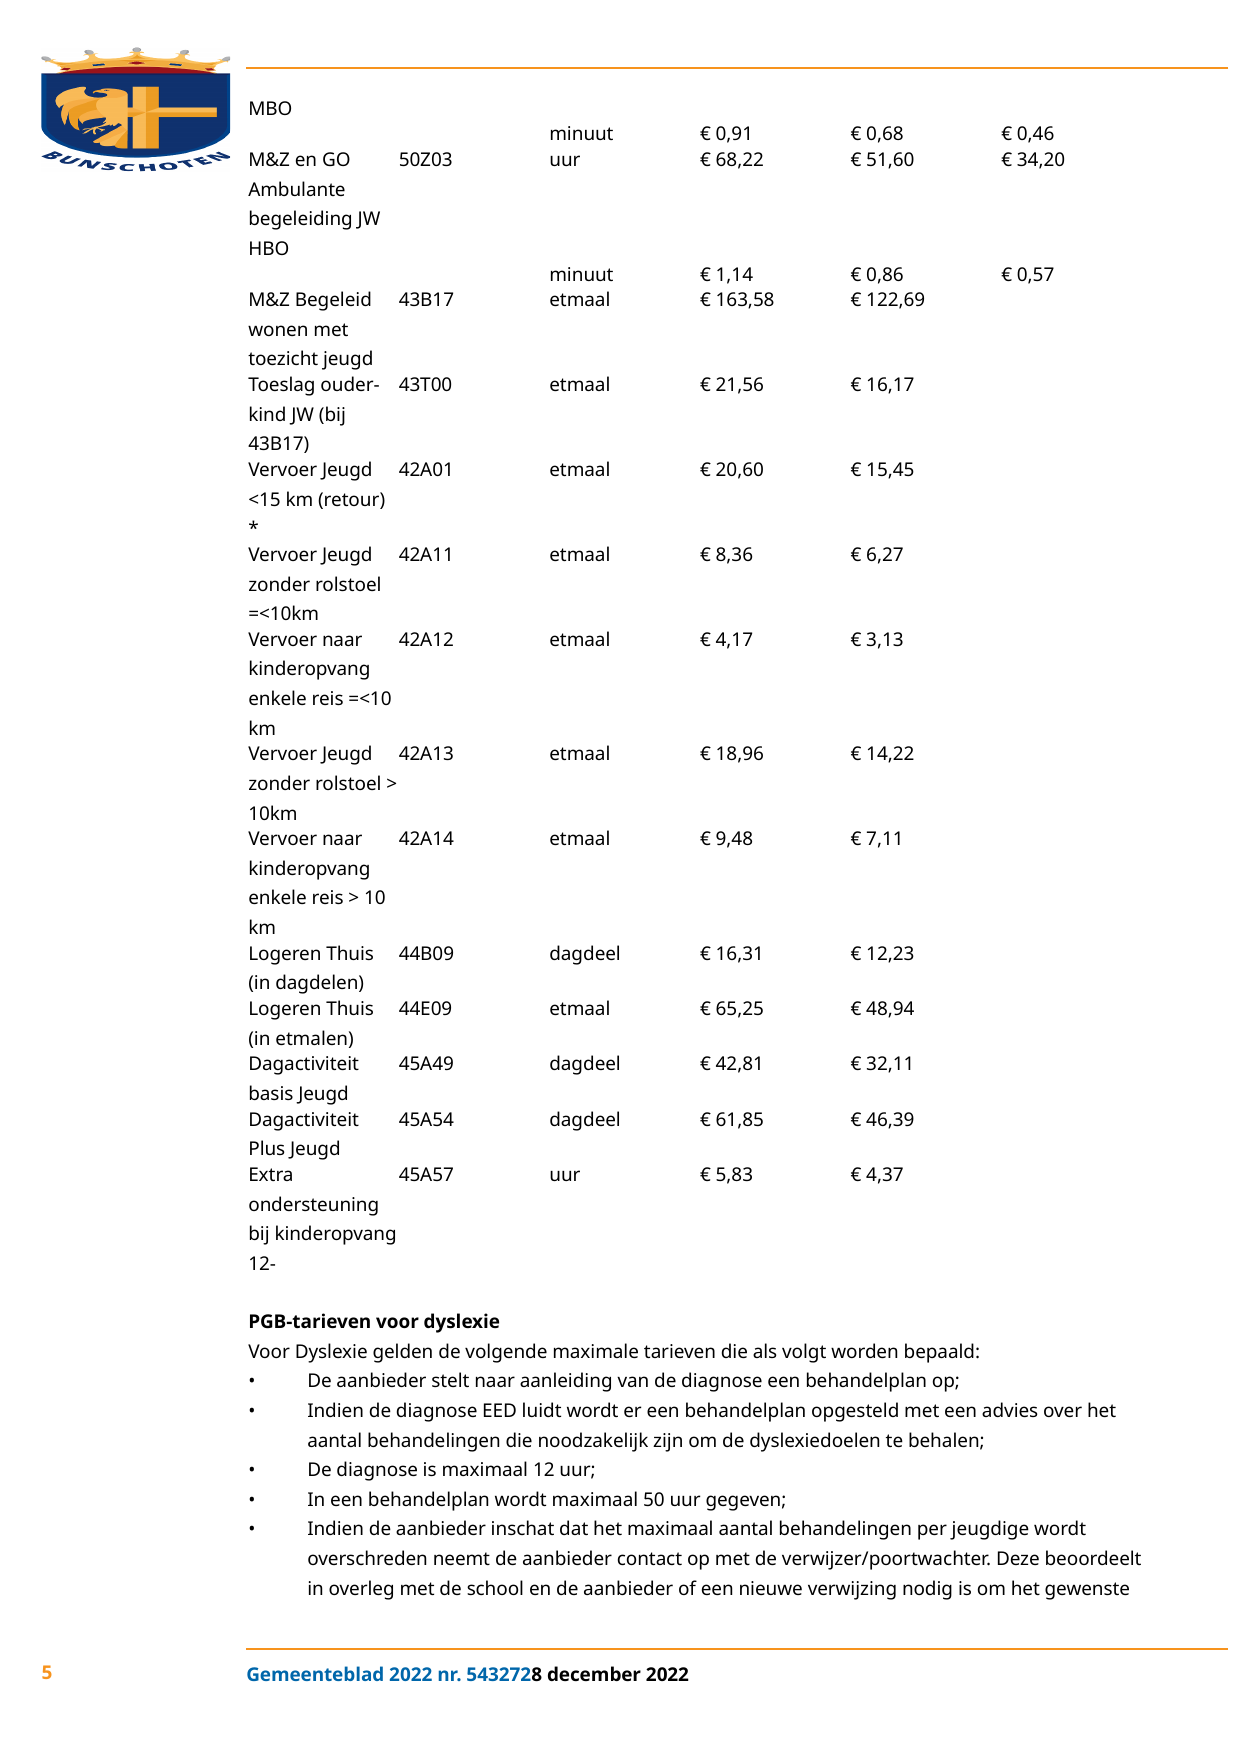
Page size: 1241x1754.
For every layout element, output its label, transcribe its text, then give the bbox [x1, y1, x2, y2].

table_cell Logeren Thuis (in dagdelen) [248, 940, 398, 995]
table_cell M&Z Begeleid wonen met toezicht jeugd [248, 286, 398, 371]
table_cell [399, 121, 549, 146]
table_cell [1001, 286, 1152, 371]
table_cell € 4,17 [700, 626, 850, 741]
table_cell € 1,14 [700, 261, 850, 286]
table_cell 44B09 [399, 940, 549, 995]
list In een behandelplan wordt maximaal 50 uur gegeven; [248, 1486, 1152, 1512]
table_cell [1001, 95, 1152, 121]
table_cell 43B17 [399, 286, 549, 371]
table_cell 44E09 [399, 995, 549, 1051]
table_cell € 163,58 [700, 286, 850, 371]
table_cell [1001, 541, 1152, 626]
table_cell € 21,56 [700, 371, 850, 456]
table_cell M&Z en GO Ambulante begeleiding JW HBO [248, 146, 398, 261]
table_cell [248, 261, 398, 286]
table_cell [248, 121, 398, 146]
table_cell [1001, 456, 1152, 541]
table_cell € 34,20 [1001, 146, 1152, 261]
table_cell minuut [549, 261, 700, 286]
table_cell € 61,85 [700, 1106, 850, 1161]
table_cell € 32,11 [850, 1051, 1001, 1106]
table_cell etmaal [549, 371, 700, 456]
list De diagnose is maximaal 12 uur; [248, 1456, 1152, 1482]
table_cell 50Z03 [399, 146, 549, 261]
table_cell etmaal [549, 286, 700, 371]
table_cell € 16,17 [850, 371, 1001, 456]
table_cell Logeren Thuis (in etmalen) [248, 995, 398, 1051]
table_cell € 0,86 [850, 261, 1001, 286]
table_cell [549, 95, 700, 121]
table_cell € 0,46 [1001, 121, 1152, 146]
table_cell dagdeel [549, 940, 700, 995]
table_cell € 9,48 [700, 825, 850, 940]
table_cell € 68,22 [700, 146, 850, 261]
table_cell [1001, 995, 1152, 1051]
table_cell [1001, 741, 1152, 825]
table_cell 42A14 [399, 825, 549, 940]
table_cell dagdeel [549, 1051, 700, 1106]
table_cell uur [549, 1161, 700, 1276]
table_cell 42A13 [399, 741, 549, 825]
table_cell 42A12 [399, 626, 549, 741]
table_cell etmaal [549, 741, 700, 825]
table_cell [1001, 940, 1152, 995]
table_cell 42A11 [399, 541, 549, 626]
table_cell [1001, 371, 1152, 456]
table_cell 45A57 [399, 1161, 549, 1276]
table_cell € 0,57 [1001, 261, 1152, 286]
table_cell [850, 95, 1001, 121]
table_cell etmaal [549, 995, 700, 1051]
list Indien de aanbieder inschat dat het maximaal aantal behandelingen per jeugdige wordt overschreden neemt de aanbieder contact op met de verwijzer/poortwachter. Deze beoordeelt in overleg met de school en de aanbieder of een nieuwe verwijzing nodig is om het gewenste [248, 1516, 1152, 1600]
table_cell € 12,23 [850, 940, 1001, 995]
table_cell Vervoer Jeugd <15 km (retour) * [248, 456, 398, 541]
picture [41, 47, 231, 172]
table_cell MBO [248, 95, 398, 121]
table_cell [1001, 1161, 1152, 1276]
table_cell € 4,37 [850, 1161, 1001, 1276]
table_cell € 16,31 [700, 940, 850, 995]
table_cell [1001, 1106, 1152, 1161]
table_cell [399, 95, 549, 121]
table_cell [1001, 626, 1152, 741]
table_cell 43T00 [399, 371, 549, 456]
list De aanbieder stelt naar aanleiding van de diagnose een behandelplan op; [248, 1368, 1152, 1393]
table_cell € 42,81 [700, 1051, 850, 1106]
table_cell uur [549, 146, 700, 261]
table_cell € 51,60 [850, 146, 1001, 261]
table_cell € 122,69 [850, 286, 1001, 371]
table_cell € 3,13 [850, 626, 1001, 741]
table_cell dagdeel [549, 1106, 700, 1161]
text Voor Dyslexie gelden de volgende maximale tarieven die als volgt worden bepaald: [248, 1338, 1152, 1364]
table_cell [1001, 1051, 1152, 1106]
table_cell Dagactiviteit basis Jeugd [248, 1051, 398, 1106]
table_cell € 15,45 [850, 456, 1001, 541]
table_cell € 5,83 [700, 1161, 850, 1276]
table_cell etmaal [549, 626, 700, 741]
table_cell minuut [549, 121, 700, 146]
table_cell € 0,68 [850, 121, 1001, 146]
table_cell 45A49 [399, 1051, 549, 1106]
table_cell € 65,25 [700, 995, 850, 1051]
table_cell € 46,39 [850, 1106, 1001, 1161]
table_cell etmaal [549, 541, 700, 626]
table_cell € 0,91 [700, 121, 850, 146]
list Indien de diagnose EED luidt wordt er een behandelplan opgesteld met een advies over het aantal behandelingen die noodzakelijk zijn om de dyslexiedoelen te behalen; [248, 1397, 1152, 1452]
table_cell Vervoer naar kinderopvang enkele reis =<10 km [248, 626, 398, 741]
table_cell etmaal [549, 825, 700, 940]
table_cell € 48,94 [850, 995, 1001, 1051]
table_cell etmaal [549, 456, 700, 541]
text PGB-tarieven voor dyslexie [248, 1308, 1152, 1334]
table_cell Vervoer naar kinderopvang enkele reis > 10 km [248, 825, 398, 940]
table_cell Vervoer Jeugd zonder rolstoel =<10km [248, 541, 398, 626]
table_cell [1001, 825, 1152, 940]
table_cell € 14,22 [850, 741, 1001, 825]
table_cell € 8,36 [700, 541, 850, 626]
table_cell € 18,96 [700, 741, 850, 825]
table_cell € 7,11 [850, 825, 1001, 940]
table_cell Dagactiviteit Plus Jeugd [248, 1106, 398, 1161]
table_cell € 20,60 [700, 456, 850, 541]
table_cell 42A01 [399, 456, 549, 541]
table_cell Vervoer Jeugd zonder rolstoel > 10km [248, 741, 398, 825]
table_cell Extra ondersteuning bij kinderopvang 12- [248, 1161, 398, 1276]
table_cell € 6,27 [850, 541, 1001, 626]
table_cell [700, 95, 850, 121]
table_cell 45A54 [399, 1106, 549, 1161]
table_cell [399, 261, 549, 286]
table_cell Toeslag ouder-kind JW (bij 43B17) [248, 371, 398, 456]
